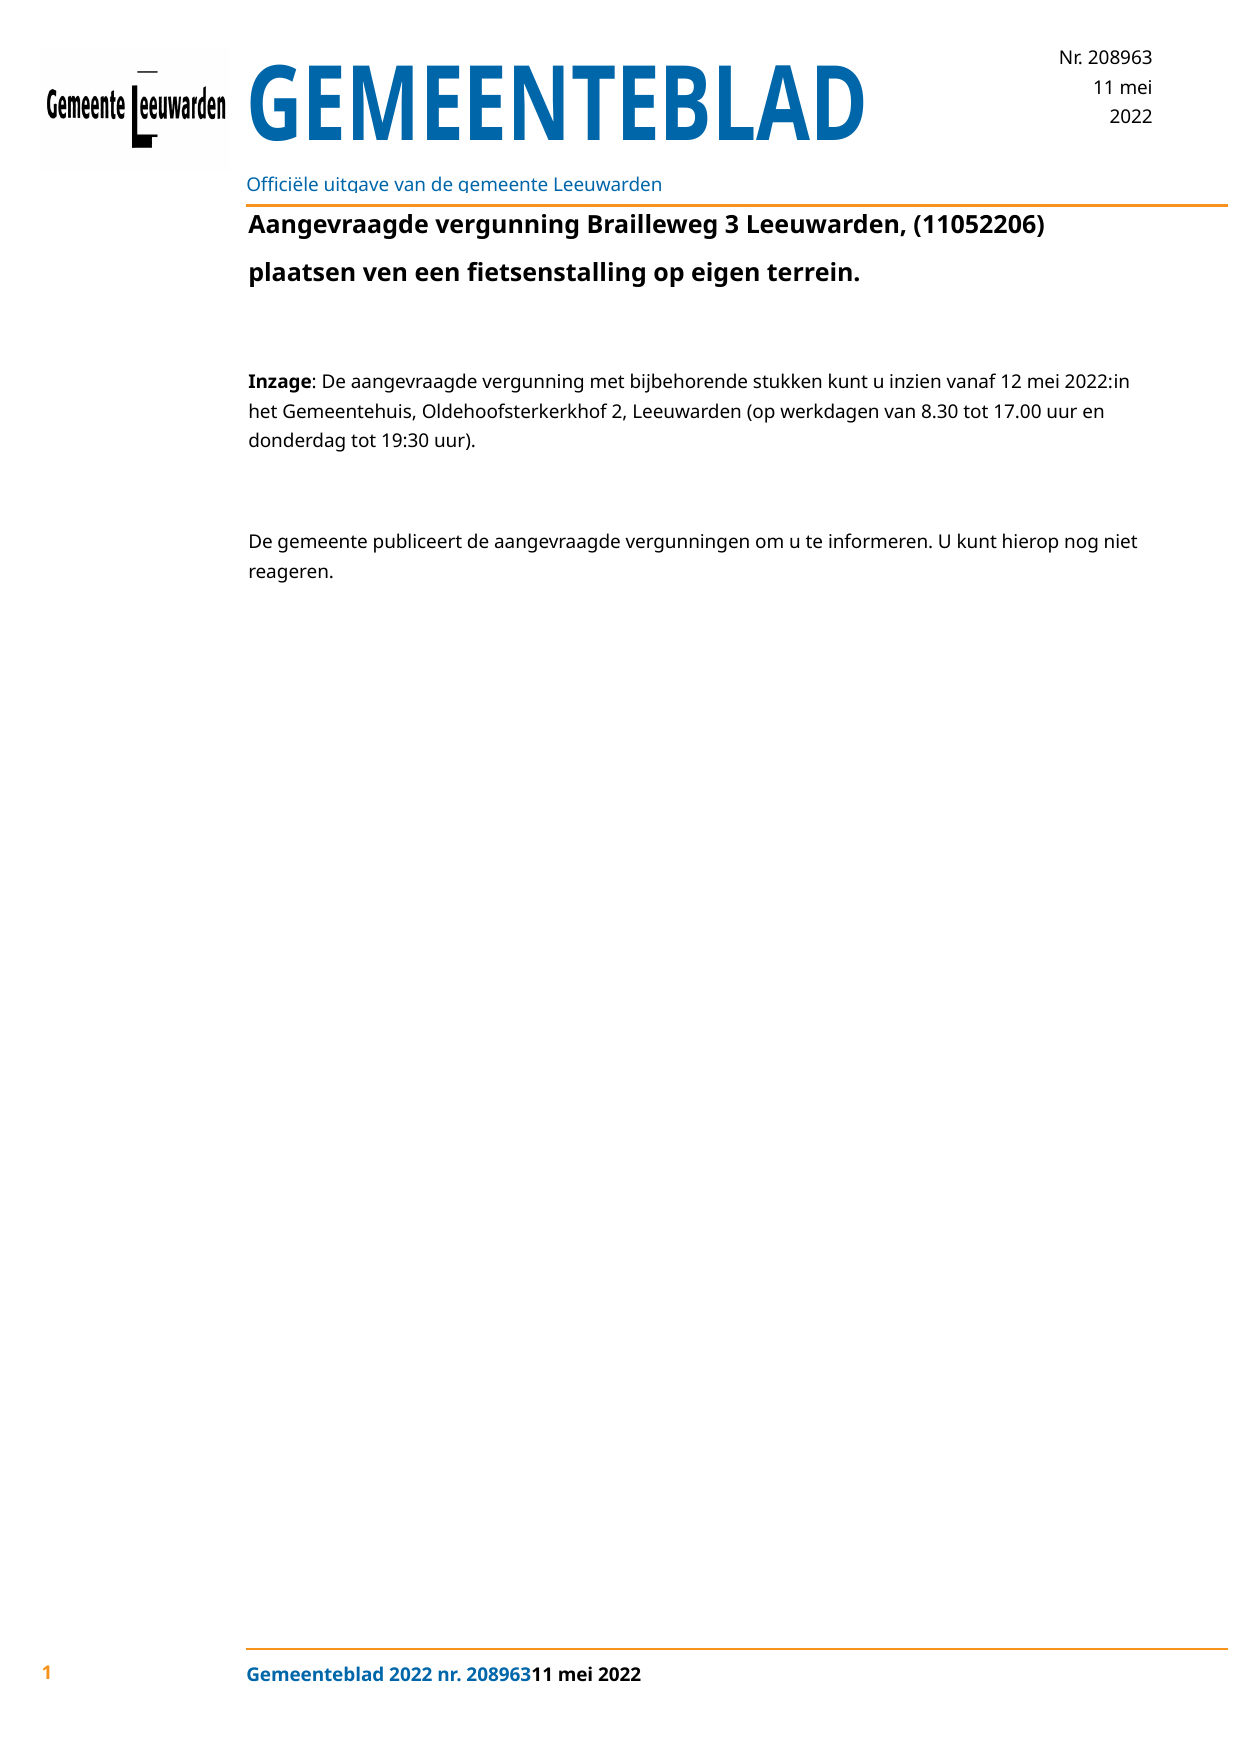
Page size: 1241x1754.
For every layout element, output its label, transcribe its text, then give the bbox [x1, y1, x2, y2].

text Inzage: De aangevraagde vergunning met bijbehorende stukken kunt u inzien vanaf 12 mei 2022:in het Gemeentehuis, Oldehoofsterkerkhof 2, Leeuwarden (op werkdagen van 8.30 tot 17.00 uur en donderdag tot 19:30 uur). [248, 368, 1152, 453]
picture [41, 47, 231, 172]
text Aangevraagde vergunning Brailleweg 3 Leeuwarden, (11052206) plaatsen ven een fietsenstalling op eigen terrein. [248, 207, 1152, 288]
text De gemeente publiceert de aangevraagde vergunningen om u te informeren. U kunt hierop nog niet reageren. [248, 528, 1152, 584]
